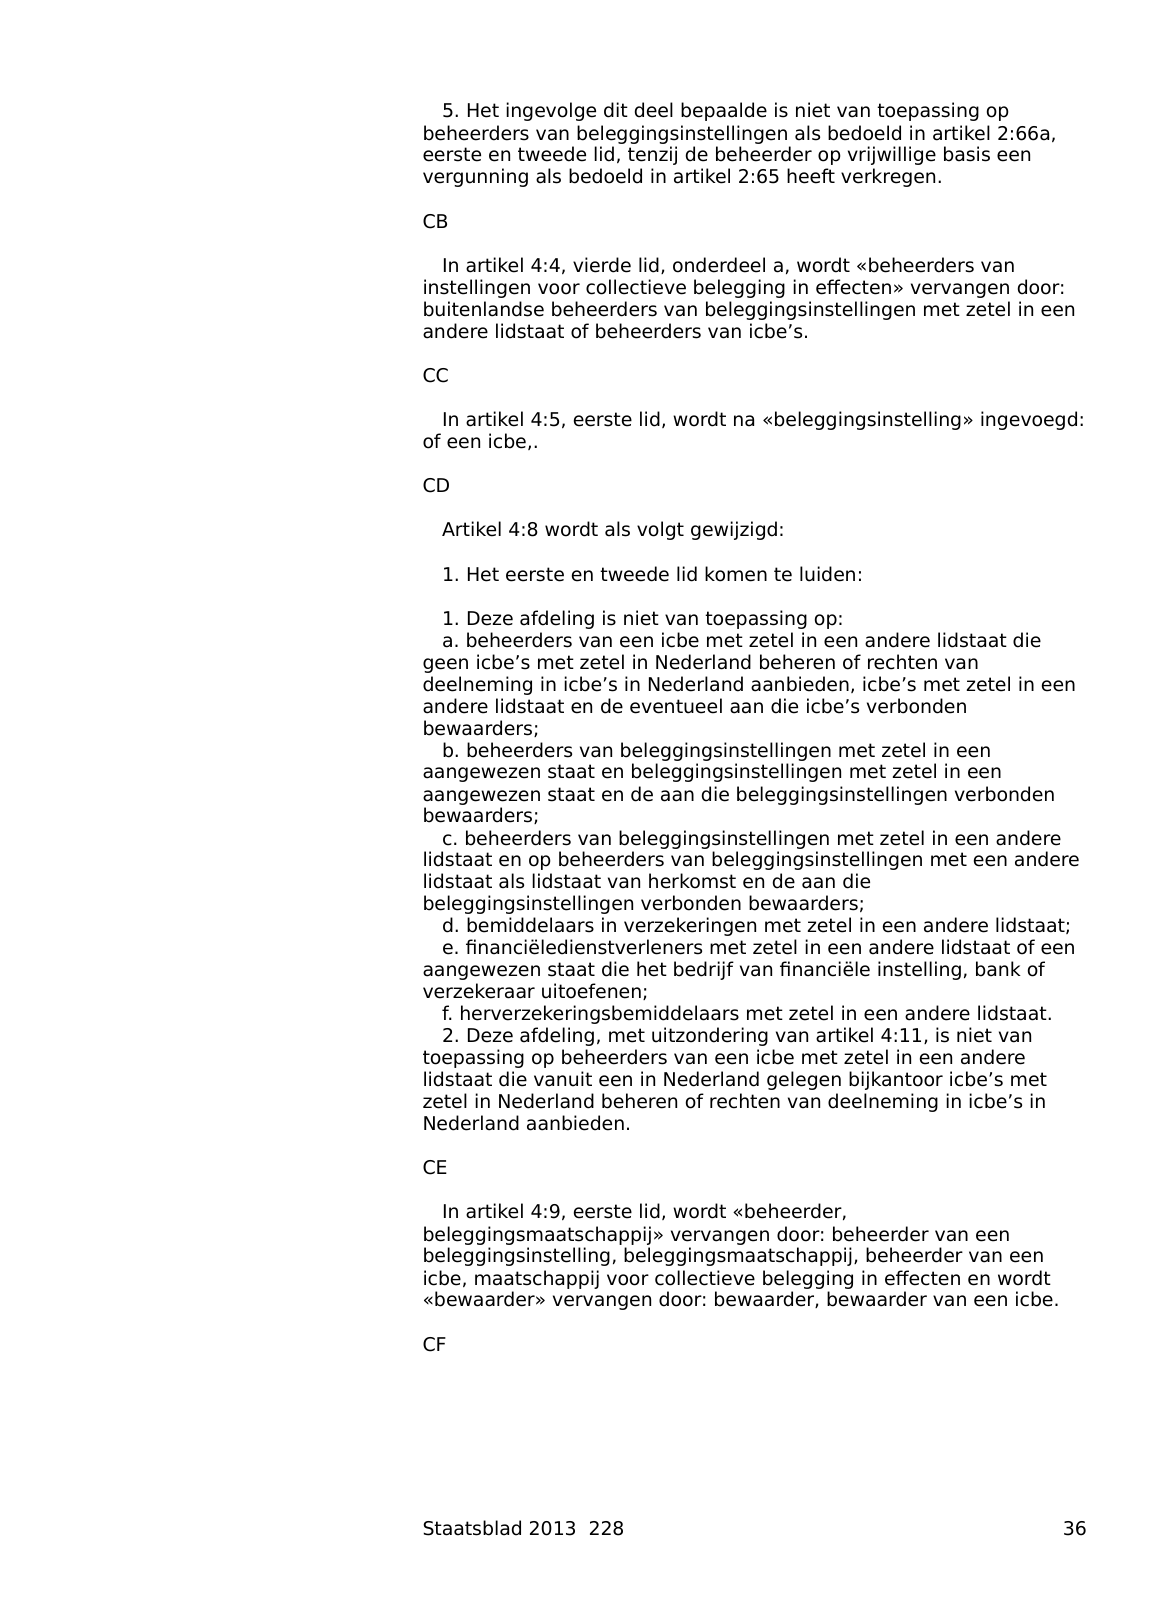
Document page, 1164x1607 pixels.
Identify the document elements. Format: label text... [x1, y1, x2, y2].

text e. financiëledienstverleners met zetel in een andere lidstaat of een aangewezen staat die het bedrijf van financiële instelling, bank of verzekeraar uitoefenen; [422, 937, 1087, 1003]
text 2. Deze afdeling, met uitzondering van artikel 4:11, is niet van toepassing op beheerders van een icbe met zetel in een andere lidstaat die vanuit een in Nederland gelegen bijkantoor icbe’s met zetel in Nederland beheren of rechten van deelneming in icbe’s in Nederland aanbieden. [422, 1025, 1087, 1135]
text 1. Deze afdeling is niet van toepassing op: [422, 608, 1087, 629]
text 1. Het eerste en tweede lid komen te luiden: [422, 563, 1087, 585]
text 5. Het ingevolge dit deel bepaalde is niet van toepassing op beheerders van beleggingsinstellingen als bedoeld in artikel 2:66a, eerste en tweede lid, tenzij de beheerder op vrijwillige basis een vergunning als bedoeld in artikel 2:65 heeft verkregen. [422, 100, 1087, 188]
text b. beheerders van beleggingsinstellingen met zetel in een aangewezen staat en beleggingsinstellingen met zetel in een aangewezen staat en de aan die beleggingsinstellingen verbonden bewaarders; [422, 739, 1087, 827]
text CE [422, 1157, 1087, 1179]
text Artikel 4:8 wordt als volgt gewijzigd: [422, 519, 1087, 541]
text CF [422, 1333, 1087, 1356]
text d. bemiddelaars in verzekeringen met zetel in een andere lidstaat; [422, 915, 1087, 937]
text CD [422, 475, 1087, 497]
text In artikel 4:4, vierde lid, onderdeel a, wordt «beheerders van instellingen voor collectieve belegging in effecten» vervangen door: buitenlandse beheerders van beleggingsinstellingen met zetel in een andere lidstaat of beheerders van icbe’s. [422, 255, 1087, 343]
text In artikel 4:9, eerste lid, wordt «beheerder, beleggingsmaatschappij» vervangen door: beheerder van een beleggingsinstelling, beleggingsmaatschappij, beheerder van een icbe, maatschappij voor collectieve belegging in effecten en wordt «bewaarder» vervangen door: bewaarder, bewaarder van een icbe. [422, 1201, 1087, 1311]
text In artikel 4:5, eerste lid, wordt na «beleggingsinstelling» ingevoegd: of een icbe,. [422, 409, 1087, 453]
text c. beheerders van beleggingsinstellingen met zetel in een andere lidstaat en op beheerders van beleggingsinstellingen met een andere lidstaat als lidstaat van herkomst en de aan die beleggingsinstellingen verbonden bewaarders; [422, 827, 1087, 915]
text CC [422, 365, 1087, 387]
text f. herverzekeringsbemiddelaars met zetel in een andere lidstaat. [422, 1003, 1087, 1025]
text a. beheerders van een icbe met zetel in een andere lidstaat die geen icbe’s met zetel in Nederland beheren of rechten van deelneming in icbe’s in Nederland aanbieden, icbe’s met zetel in een andere lidstaat en de eventueel aan die icbe’s verbonden bewaarders; [422, 629, 1087, 739]
text CB [422, 211, 1087, 232]
